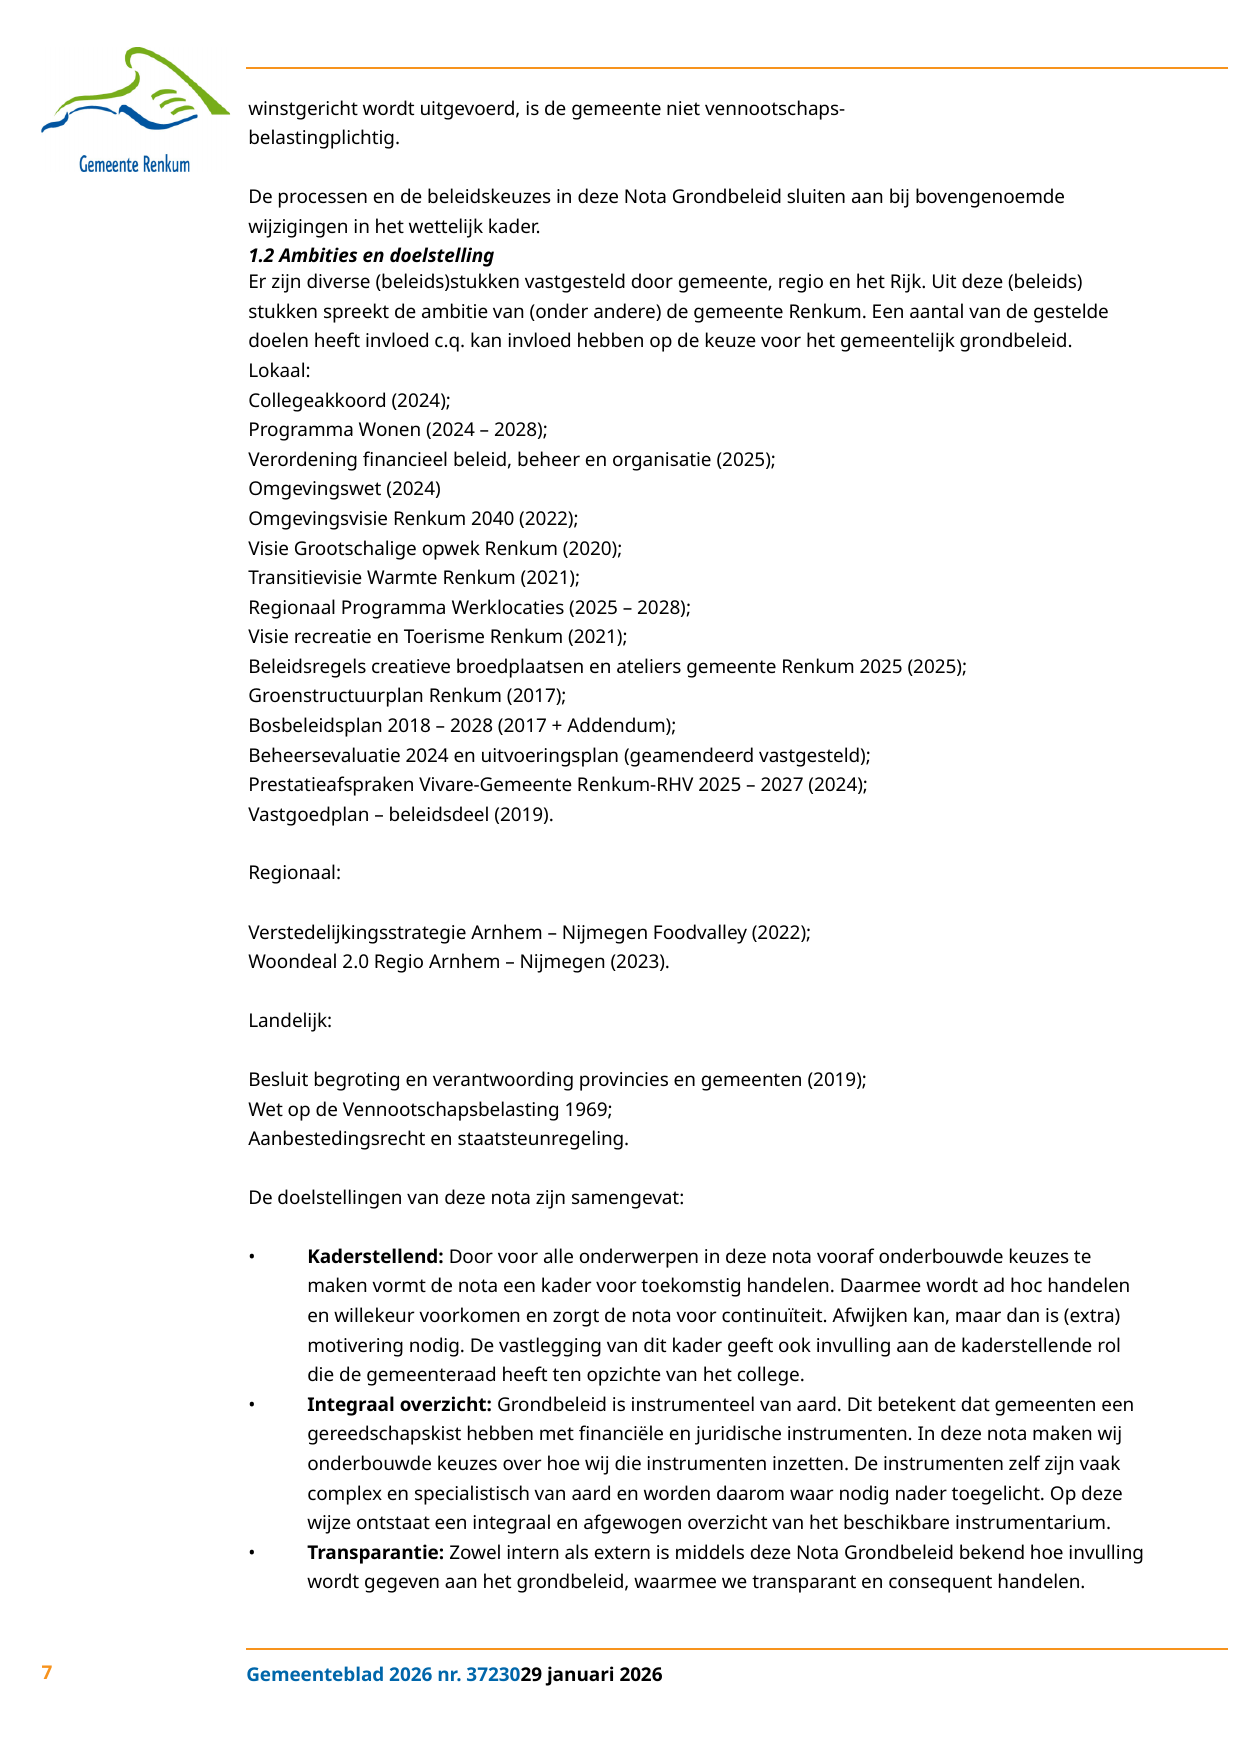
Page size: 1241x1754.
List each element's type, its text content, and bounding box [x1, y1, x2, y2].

list Transparantie: Zowel intern als extern is middels deze Nota Grondbeleid bekend hoe invulling wordt gegeven aan het grondbeleid, waarmee we transparant en consequent handelen. [248, 1539, 1152, 1594]
text belastingplichtig. [248, 124, 1152, 150]
picture [41, 47, 231, 172]
table_header Verstedelijkingsstrategie Arnhem – Nijmegen Foodvalley (2022); Woondeal 2.0 Regio Arnhem – Nijmegen (2023). [248, 919, 1152, 974]
text Er zijn diverse (beleids)stukken vastgesteld door gemeente, regio en het Rijk. Uit deze (beleids) stukken spreekt de ambitie van (onder andere) de gemeente Renkum. Een aantal van de gestelde doelen heeft invloed c.q. kan invloed hebben op de keuze voor het gemeentelijk grondbeleid. [248, 268, 1152, 353]
text De processen en de beleidskeuzes in deze Nota Grondbeleid sluiten aan bij bovengenoemde wijzigingen in het wettelijk kader. [248, 183, 1152, 239]
text Lokaal: [248, 357, 1152, 383]
list Integraal overzicht: Grondbeleid is instrumenteel van aard. Dit betekent dat gemeenten een gereedschapskist hebben met financiële en juridische instrumenten. In deze nota maken wij onderbouwde keuzes over hoe wij die instrumenten inzetten. De instrumenten zelf zijn vaak complex en specialistisch van aard en worden daarom waar nodig nader toegelicht. Op deze wijze ontstaat een integraal en afgewogen overzicht van het beschikbare instrumentarium. [248, 1391, 1152, 1535]
text Regionaal: [248, 859, 1152, 885]
table_header Besluit begroting en verantwoording provincies en gemeenten (2019); Wet op de Vennootschapsbelasting 1969; Aanbestedingsrecht en staatsteunregeling. [248, 1066, 1152, 1151]
text Landelijk: [248, 1007, 1152, 1033]
text De doelstellingen van deze nota zijn samengevat: [248, 1184, 1152, 1210]
text winstgericht wordt uitgevoerd, is de gemeente niet vennootschaps- [248, 95, 1152, 121]
list Kaderstellend: Door voor alle onderwerpen in deze nota vooraf onderbouwde keuzes te maken vormt de nota een kader voor toekomstig handelen. Daarmee wordt ad hoc handelen en willekeur voorkomen en zorgt de nota voor continuïteit. Afwijken kan, maar dan is (extra) motivering nodig. De vastlegging van dit kader geeft ook invulling aan de kaderstellende rol die de gemeenteraad heeft ten opzichte van het college. [248, 1243, 1152, 1387]
text 1.2 Ambities en doelstelling [248, 243, 1152, 268]
table_header Collegeakkoord (2024); Programma Wonen (2024 – 2028); Verordening financieel beleid, beheer en organisatie (2025); Omgevingswet (2024) Omgevingsvisie Renkum 2040 (2022); Visie Grootschalige opwek Renkum (2020); Transitievisie Warmte Renkum (2021); Regionaal Programma Werklocaties (2025 – 2028); Visie recreatie en Toerisme Renkum (2021); Beleidsregels creatieve broedplaatsen en ateliers gemeente Renkum 2025 (2025); Groenstructuurplan Renkum (2017); Bosbeleidsplan 2018 – 2028 (2017 + Addendum); Beheersevaluatie 2024 en uitvoeringsplan (geamendeerd vastgesteld); Prestatieafspraken Vivare-Gemeente Renkum-RHV 2025 – 2027 (2024); Vastgoedplan – beleidsdeel (2019). [248, 387, 1152, 827]
